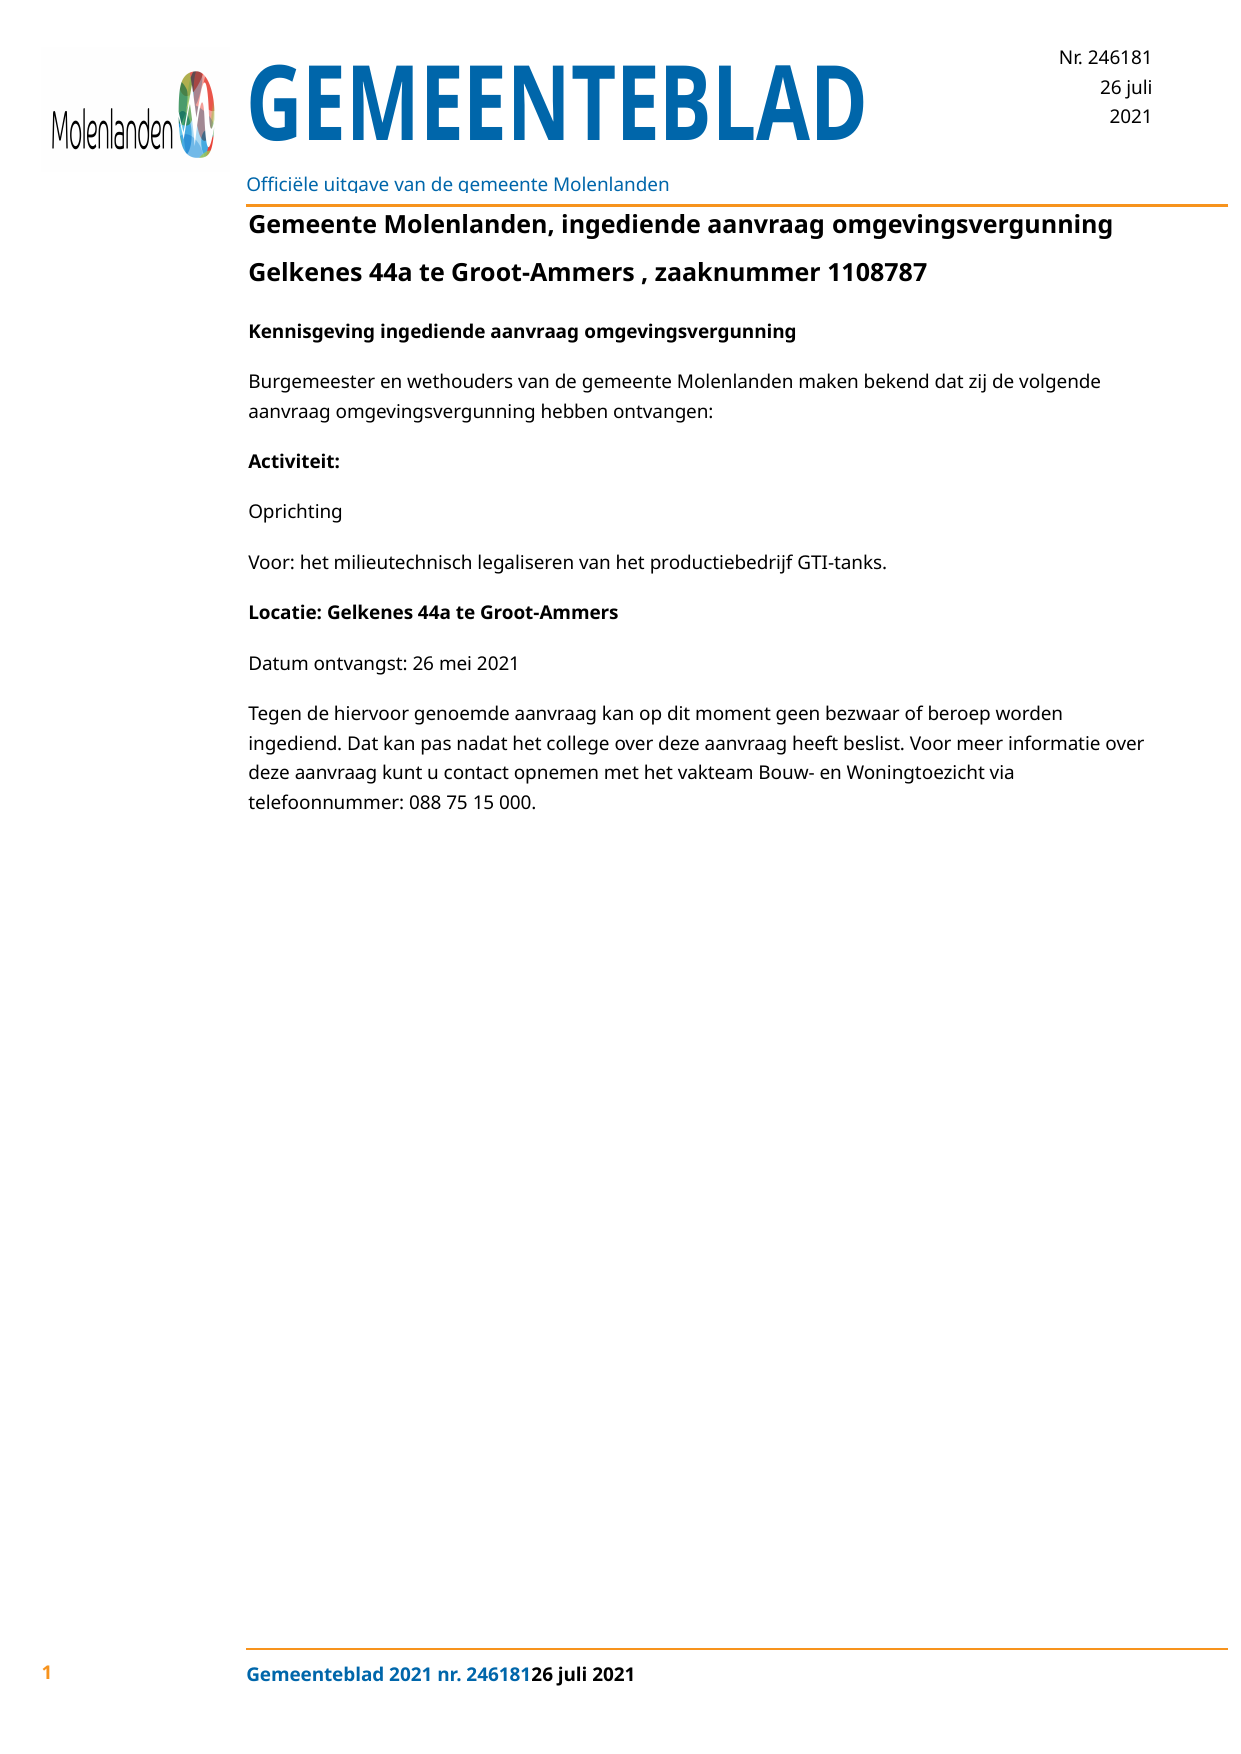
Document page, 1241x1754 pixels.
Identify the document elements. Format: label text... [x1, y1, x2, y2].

text Oprichting [248, 499, 1152, 524]
text Locatie: Gelkenes 44a te Groot-Ammers [248, 599, 1152, 625]
text Kennisgeving ingediende aanvraag omgevingsvergunning [248, 318, 1152, 344]
text Activiteit: [248, 448, 1152, 474]
text Voor: het milieutechnisch legaliseren van het productiebedrijf GTI-tanks. [248, 549, 1152, 575]
picture [41, 47, 231, 172]
text Datum ontvangst: 26 mei 2021 [248, 650, 1152, 676]
text Gemeente Molenlanden, ingediende aanvraag omgevingsvergunning Gelkenes 44a te Groot-Ammers , zaaknummer 1108787 [248, 207, 1152, 288]
text Burgemeester en wethouders van de gemeente Molenlanden maken bekend dat zij de volgende aanvraag omgevingsvergunning hebben ontvangen: [248, 368, 1152, 424]
text Tegen de hiervoor genoemde aanvraag kan op dit moment geen bezwaar of beroep worden ingediend. Dat kan pas nadat het college over deze aanvraag heeft beslist. Voor meer informatie over deze aanvraag kunt u contact opnemen met het vakteam Bouw- en Woningtoezicht via telefoonnummer: 088 75 15 000. [248, 700, 1152, 815]
